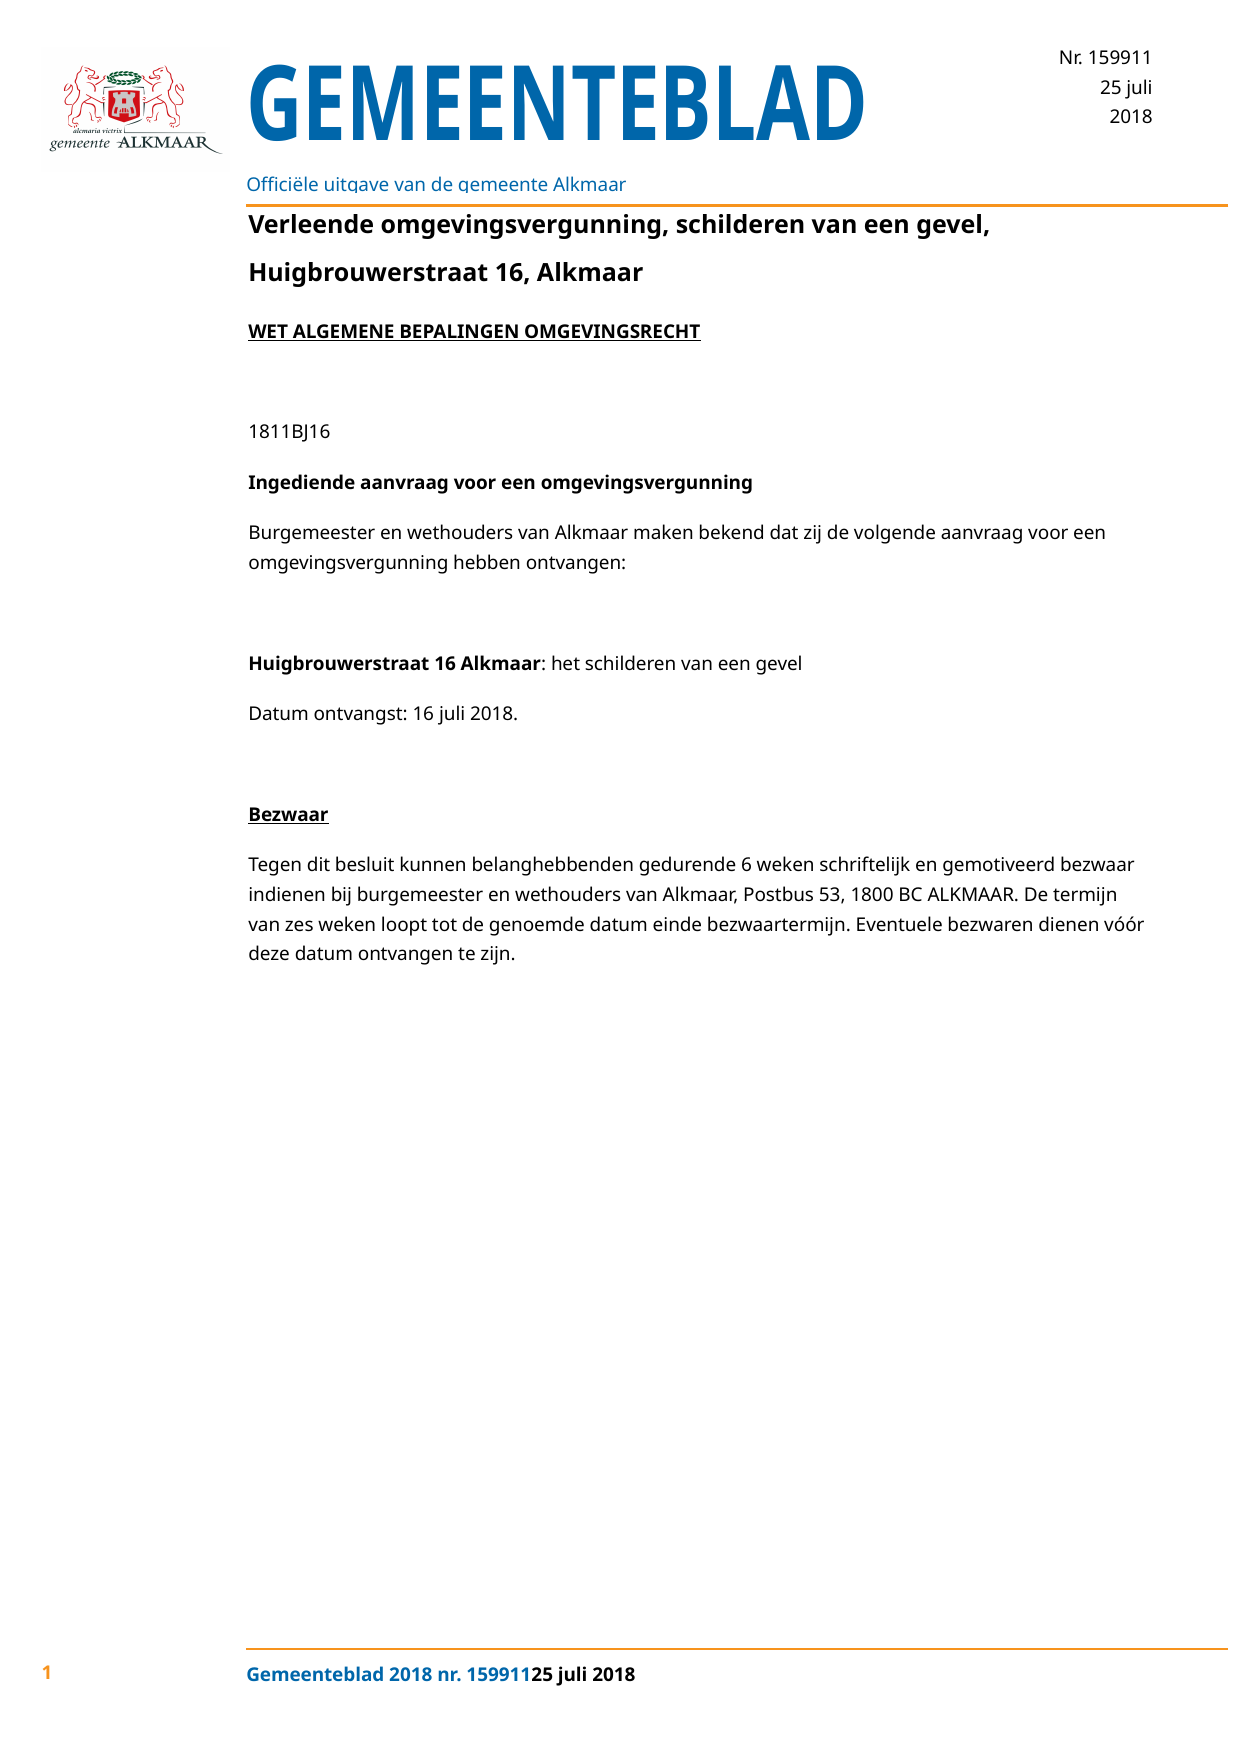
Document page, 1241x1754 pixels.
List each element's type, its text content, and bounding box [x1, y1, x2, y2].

text Tegen dit besluit kunnen belanghebbenden gedurende 6 weken schriftelijk en gemotiveerd bezwaar indienen bij burgemeester en wethouders van Alkmaar, Postbus 53, 1800 BC ALKMAAR. De termijn van zes weken loopt tot de genoemde datum einde bezwaartermijn. Eventuele bezwaren dienen vóór deze datum ontvangen te zijn. [248, 852, 1152, 966]
text Verleende omgevingsvergunning, schilderen van een gevel, Huigbrouwerstraat 16, Alkmaar [248, 207, 1152, 288]
text Huigbrouwerstraat 16 Alkmaar: het schilderen van een gevel [248, 650, 1152, 676]
picture [41, 47, 231, 172]
text Bezwaar [248, 801, 1152, 827]
text WET ALGEMENE BEPALINGEN OMGEVINGSRECHT [248, 318, 1152, 344]
text 1811BJ16 [248, 419, 1152, 444]
text Burgemeester en wethouders van Alkmaar maken bekend dat zij de volgende aanvraag voor een omgevingsvergunning hebben ontvangen: [248, 519, 1152, 575]
text Datum ontvangst: 16 juli 2018. [248, 700, 1152, 726]
text Ingediende aanvraag voor een omgevingsvergunning [248, 469, 1152, 495]
